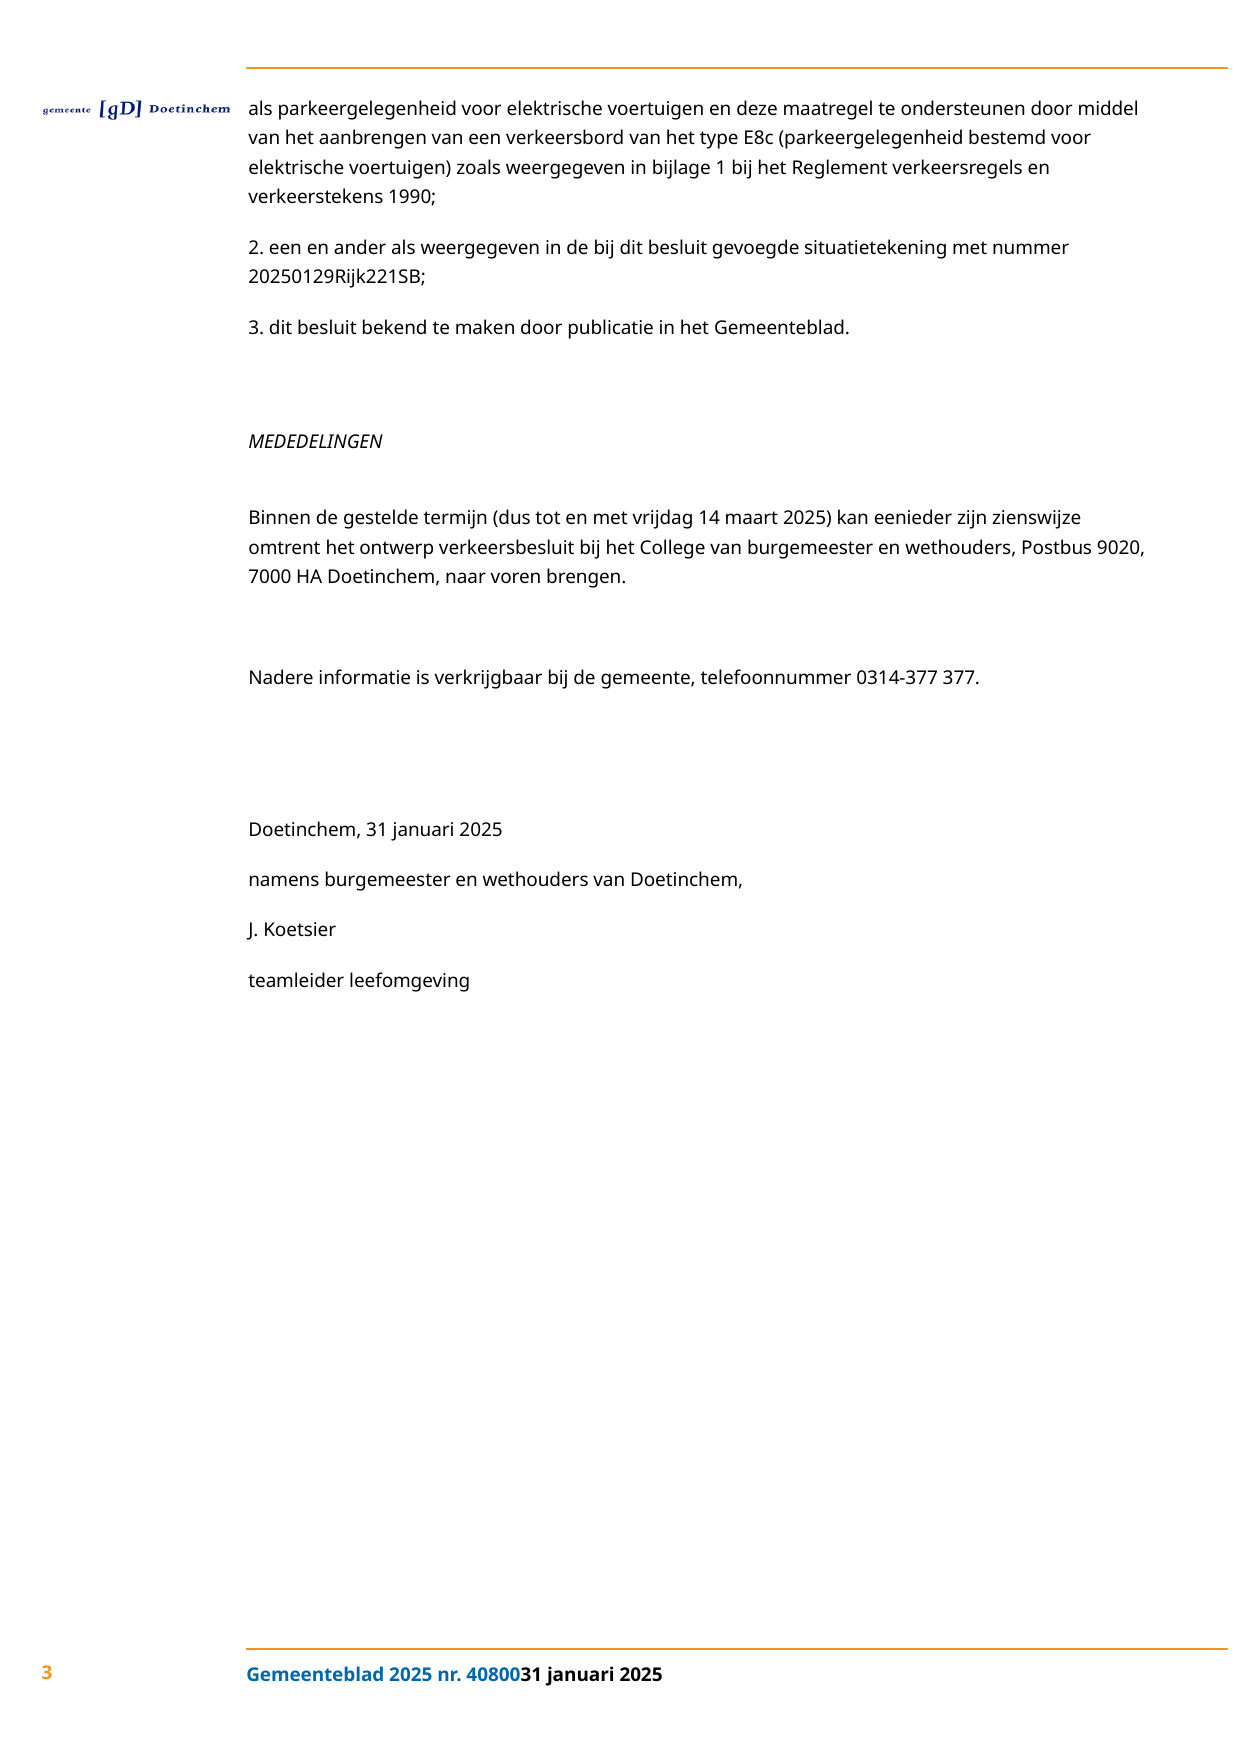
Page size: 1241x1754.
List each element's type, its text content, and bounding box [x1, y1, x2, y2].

text Doetinchem, 31 januari 2025 [248, 816, 1152, 841]
text als parkeergelegenheid voor elektrische voertuigen en deze maatregel te ondersteunen door middel van het aanbrengen van een verkeersbord van het type E8c (parkeergelegenheid bestemd voor elektrische voertuigen) zoals weergegeven in bijlage 1 bij het Reglement verkeersregels en verkeerstekens 1990; [248, 95, 1152, 209]
text J. Koetsier [248, 917, 1152, 942]
text Binnen de gestelde termijn (dus tot en met vrijdag 14 maart 2025) kan eenieder zijn zienswijze omtrent het ontwerp verkeersbesluit bij het College van burgemeester en wethouders, Postbus 9020, 7000 HA Doetinchem, naar voren brengen. [248, 504, 1152, 589]
text 3. dit besluit bekend te maken door publicatie in het Gemeenteblad. [248, 314, 1152, 340]
picture [41, 47, 231, 172]
text Nadere informatie is verkrijgbaar bij de gemeente, telefoonnummer 0314-377 377. [248, 664, 1152, 690]
text MEDEDELINGEN [248, 428, 1152, 454]
text namens burgemeester en wethouders van Doetinchem, [248, 866, 1152, 892]
text teamleider leefomgeving [248, 967, 1152, 993]
text 2. een en ander als weergegeven in de bij dit besluit gevoegde situatietekening met nummer 20250129Rijk221SB; [248, 234, 1152, 289]
